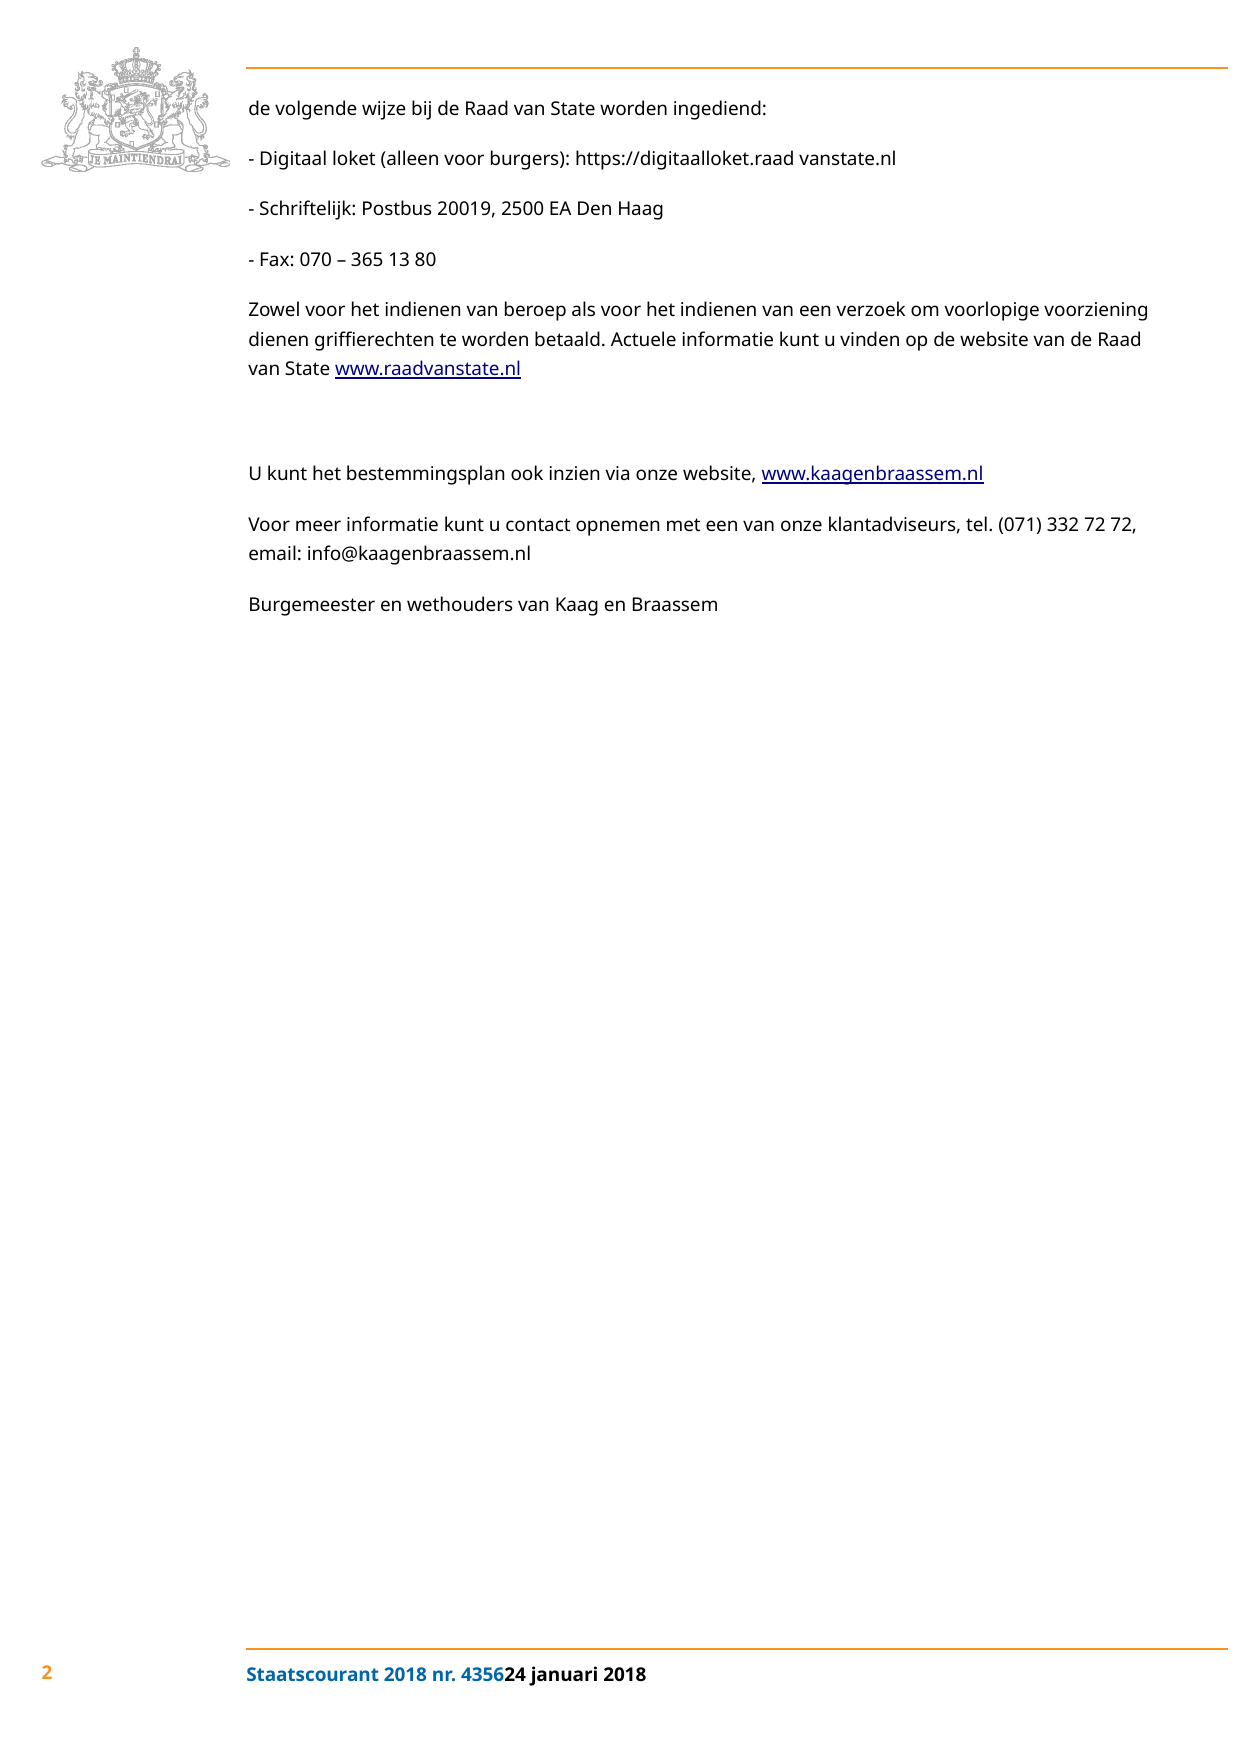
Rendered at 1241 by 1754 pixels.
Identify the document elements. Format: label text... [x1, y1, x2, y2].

text Zowel voor het indienen van beroep als voor het indienen van een verzoek om voorlopige voorziening dienen griffierechten te worden betaald. Actuele informatie kunt u vinden op de website van de Raad van State www.raadvanstate.nl [248, 296, 1152, 381]
text U kunt het bestemmingsplan ook inzien via onze website, www.kaagenbraassem.nl [248, 460, 1152, 486]
text - Digitaal loket (alleen voor burgers): https://digitaalloket.raad vanstate.nl [248, 145, 1152, 171]
picture [41, 47, 231, 172]
text - Schriftelijk: Postbus 20019, 2500 EA Den Haag [248, 196, 1152, 221]
text - Fax: 070 – 365 13 80 [248, 246, 1152, 272]
text de volgende wijze bij de Raad van State worden ingediend: [248, 95, 1152, 121]
text Burgemeester en wethouders van Kaag en Braassem [248, 591, 1152, 617]
text Voor meer informatie kunt u contact opnemen met een van onze klantadviseurs, tel. (071) 332 72 72, email: info@kaagenbraassem.nl [248, 511, 1152, 566]
